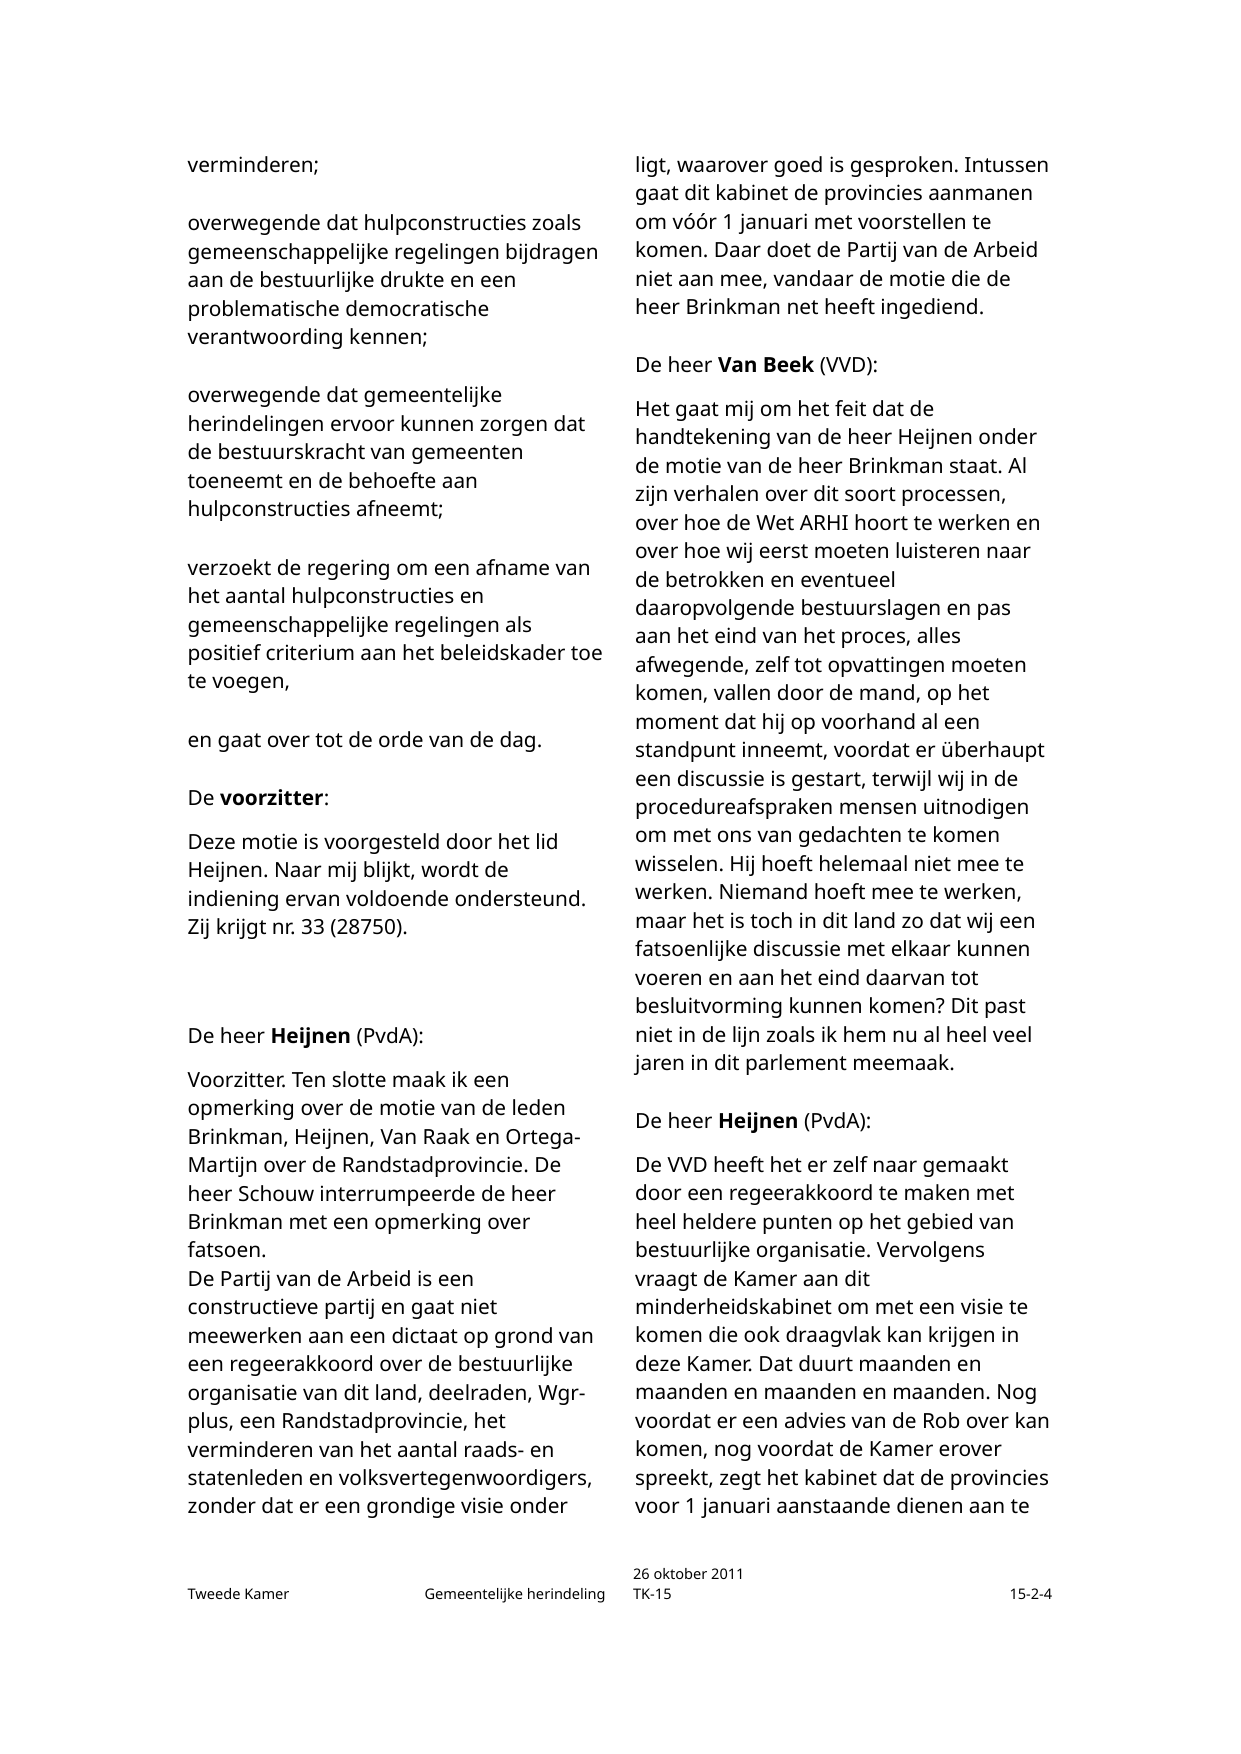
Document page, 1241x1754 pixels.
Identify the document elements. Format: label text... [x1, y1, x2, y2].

text verminderen; [187, 150, 605, 178]
text De heer Heijnen (PvdA): [635, 1107, 1053, 1135]
text De heer Van Beek (VVD): [635, 351, 1053, 379]
text Het gaat mij om het feit dat de handtekening van de heer Heijnen onder de motie van de heer Brinkman staat. Al zijn verhalen over dit soort processen, over hoe de Wet ARHI hoort te werken en over hoe wij eerst moeten luisteren naar de betrokken en eventueel daaropvolgende bestuurslagen en pas aan het eind van het proces, alles afwegende, zelf tot opvattingen moeten komen, vallen door de mand, op het moment dat hij op voorhand al een standpunt inneemt, voordat er überhaupt een discussie is gestart, terwijl wij in de procedureafspraken mensen uitnodigen om met ons van gedachten te komen wisselen. Hij hoeft helemaal niet mee te werken. Niemand hoeft mee te werken, maar het is toch in dit land zo dat wij een fatsoenlijke discussie met elkaar kunnen voeren en aan het eind daarvan tot besluitvorming kunnen komen? Dit past niet in de lijn zoals ik hem nu al heel veel jaren in dit parlement meemaak. [635, 394, 1053, 1077]
text overwegende dat hulpconstructies zoals gemeenschappelijke regelingen bijdragen aan de bestuurlijke drukte en een problematische democratische verantwoording kennen; [187, 208, 605, 351]
text en gaat over tot de orde van de dag. [187, 725, 605, 753]
text De Partij van de Arbeid is een constructieve partij en gaat niet meewerken aan een dictaat op grond van een regeerakkoord over de bestuurlijke organisatie van dit land, deelraden, Wgr-plus, een Randstadprovincie, het verminderen van het aantal raads- en statenleden en volksvertegenwoordigers, zonder dat er een grondige visie onder [187, 1264, 605, 1520]
text Voorzitter. Ten slotte maak ik een opmerking over de motie van de leden Brinkman, Heijnen, Van Raak en Ortega-Martijn over de Randstadprovincie. De heer Schouw interrumpeerde de heer Brinkman met een opmerking over fatsoen. [187, 1065, 605, 1264]
text  [187, 971, 605, 999]
text ligt, waarover goed is gesproken. Intussen gaat dit kabinet de provincies aanmanen om vóór 1 januari met voorstellen te komen. Daar doet de Partij van de Arbeid niet aan mee, vandaar de motie die de heer Brinkman net heeft ingediend. [635, 150, 1053, 321]
text Zij krijgt nr. 33 (28750). [187, 912, 605, 941]
text verzoekt de regering om een afname van het aantal hulpconstructies en gemeenschappelijke regelingen als positief criterium aan het beleidskader toe te voegen, [187, 553, 605, 695]
text overwegende dat gemeentelijke herindelingen ervoor kunnen zorgen dat de bestuurskracht van gemeenten toeneemt en de behoefte aan hulpconstructies afneemt; [187, 381, 605, 523]
text De heer Heijnen (PvdA): [187, 1022, 605, 1050]
text De VVD heeft het er zelf naar gemaakt door een regeerakkoord te maken met heel heldere punten op het gebied van bestuurlijke organisatie. Vervolgens vraagt de Kamer aan dit minderheidskabinet om met een visie te komen die ook draagvlak kan krijgen in deze Kamer. Dat duurt maanden en maanden en maanden en maanden. Nog voordat er een advies van de Rob over kan komen, nog voordat de Kamer erover spreekt, zegt het kabinet dat de provincies voor 1 januari aanstaande dienen aan te [635, 1150, 1053, 1520]
text Deze motie is voorgesteld door het lid Heijnen. Naar mij blijkt, wordt de indiening ervan voldoende ondersteund. [187, 827, 605, 912]
text De voorzitter: [187, 783, 605, 812]
